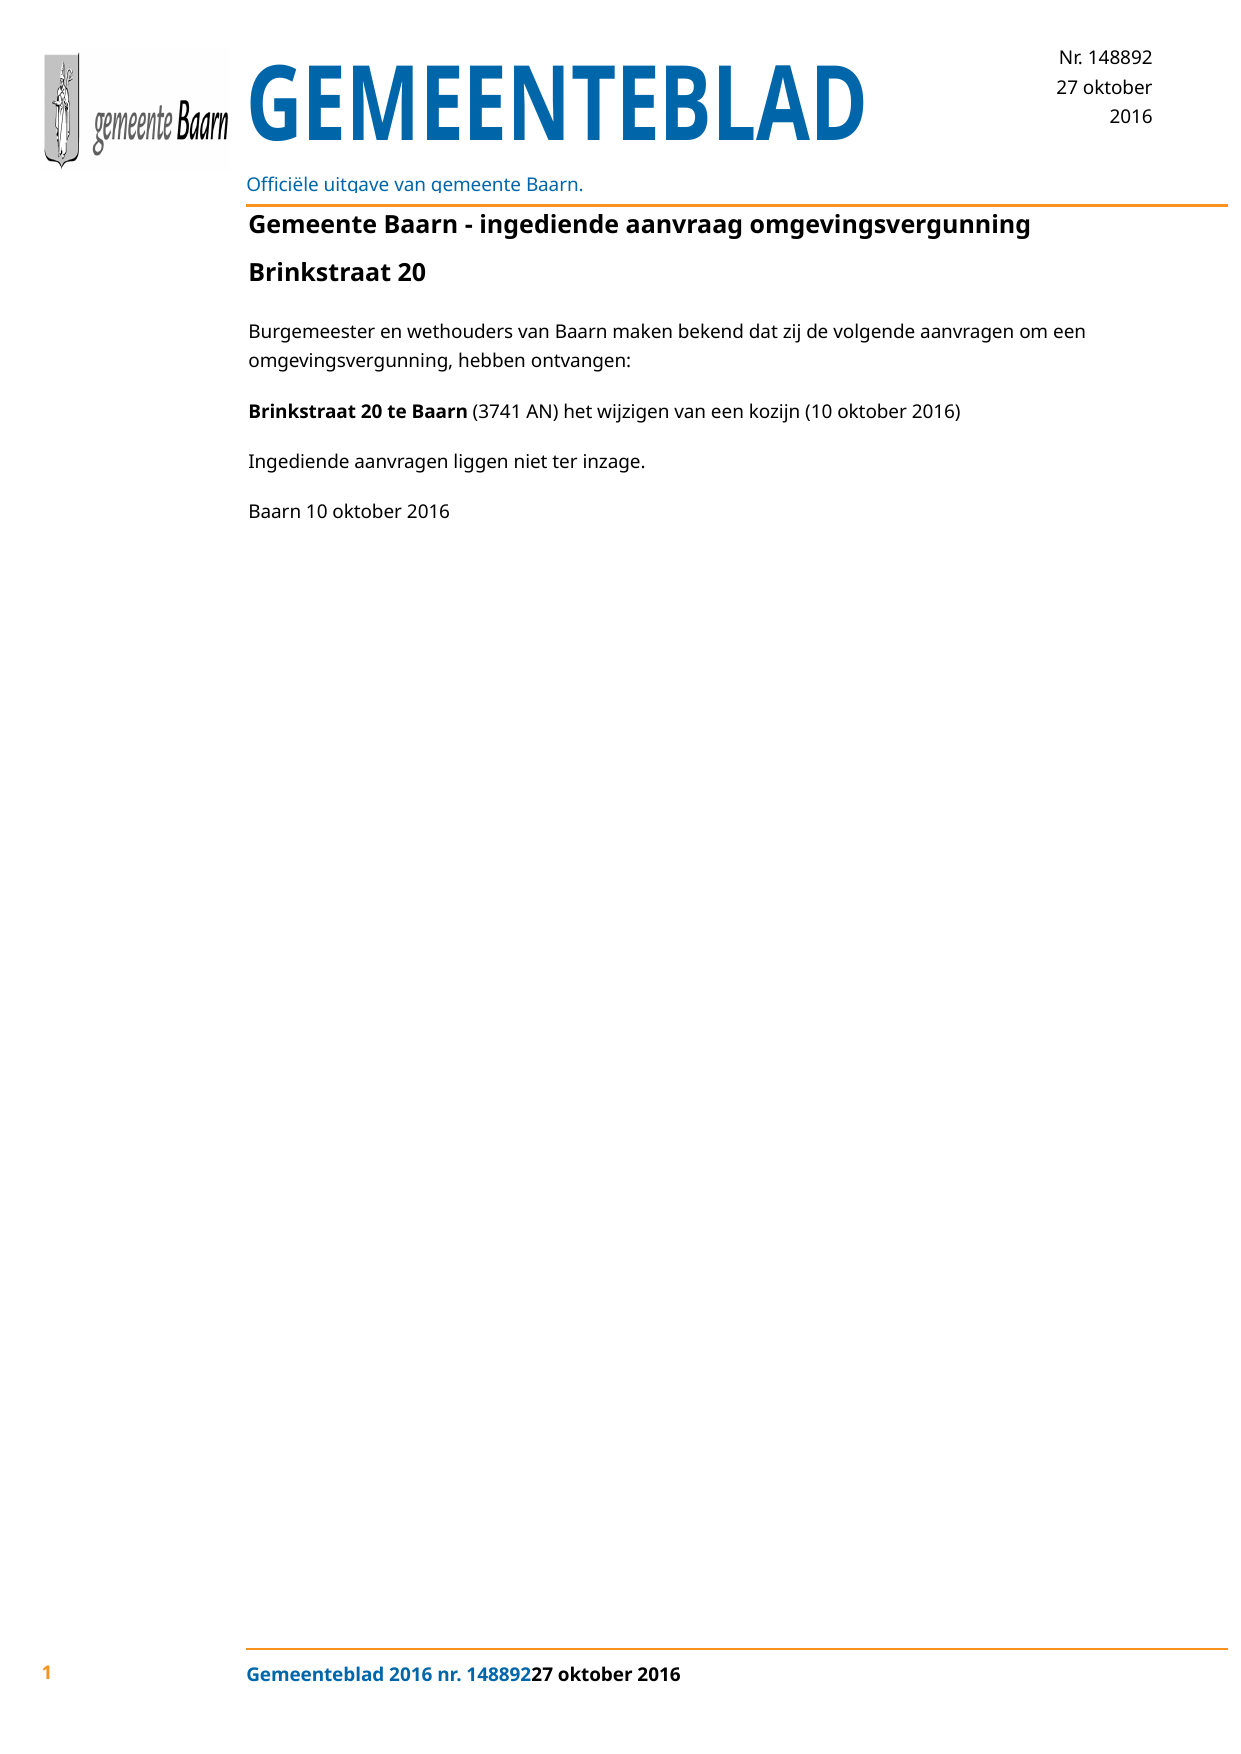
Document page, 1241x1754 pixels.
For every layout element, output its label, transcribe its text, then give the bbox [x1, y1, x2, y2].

picture [41, 47, 231, 172]
text Baarn 10 oktober 2016 [248, 499, 1152, 524]
text Gemeente Baarn - ingediende aanvraag omgevingsvergunning Brinkstraat 20 [248, 207, 1152, 288]
text Burgemeester en wethouders van Baarn maken bekend dat zij de volgende aanvragen om een omgevingsvergunning, hebben ontvangen: [248, 318, 1152, 373]
text Ingediende aanvragen liggen niet ter inzage. [248, 448, 1152, 474]
text Brinkstraat 20 te Baarn (3741 AN) het wijzigen van een kozijn (10 oktober 2016) [248, 398, 1152, 424]
